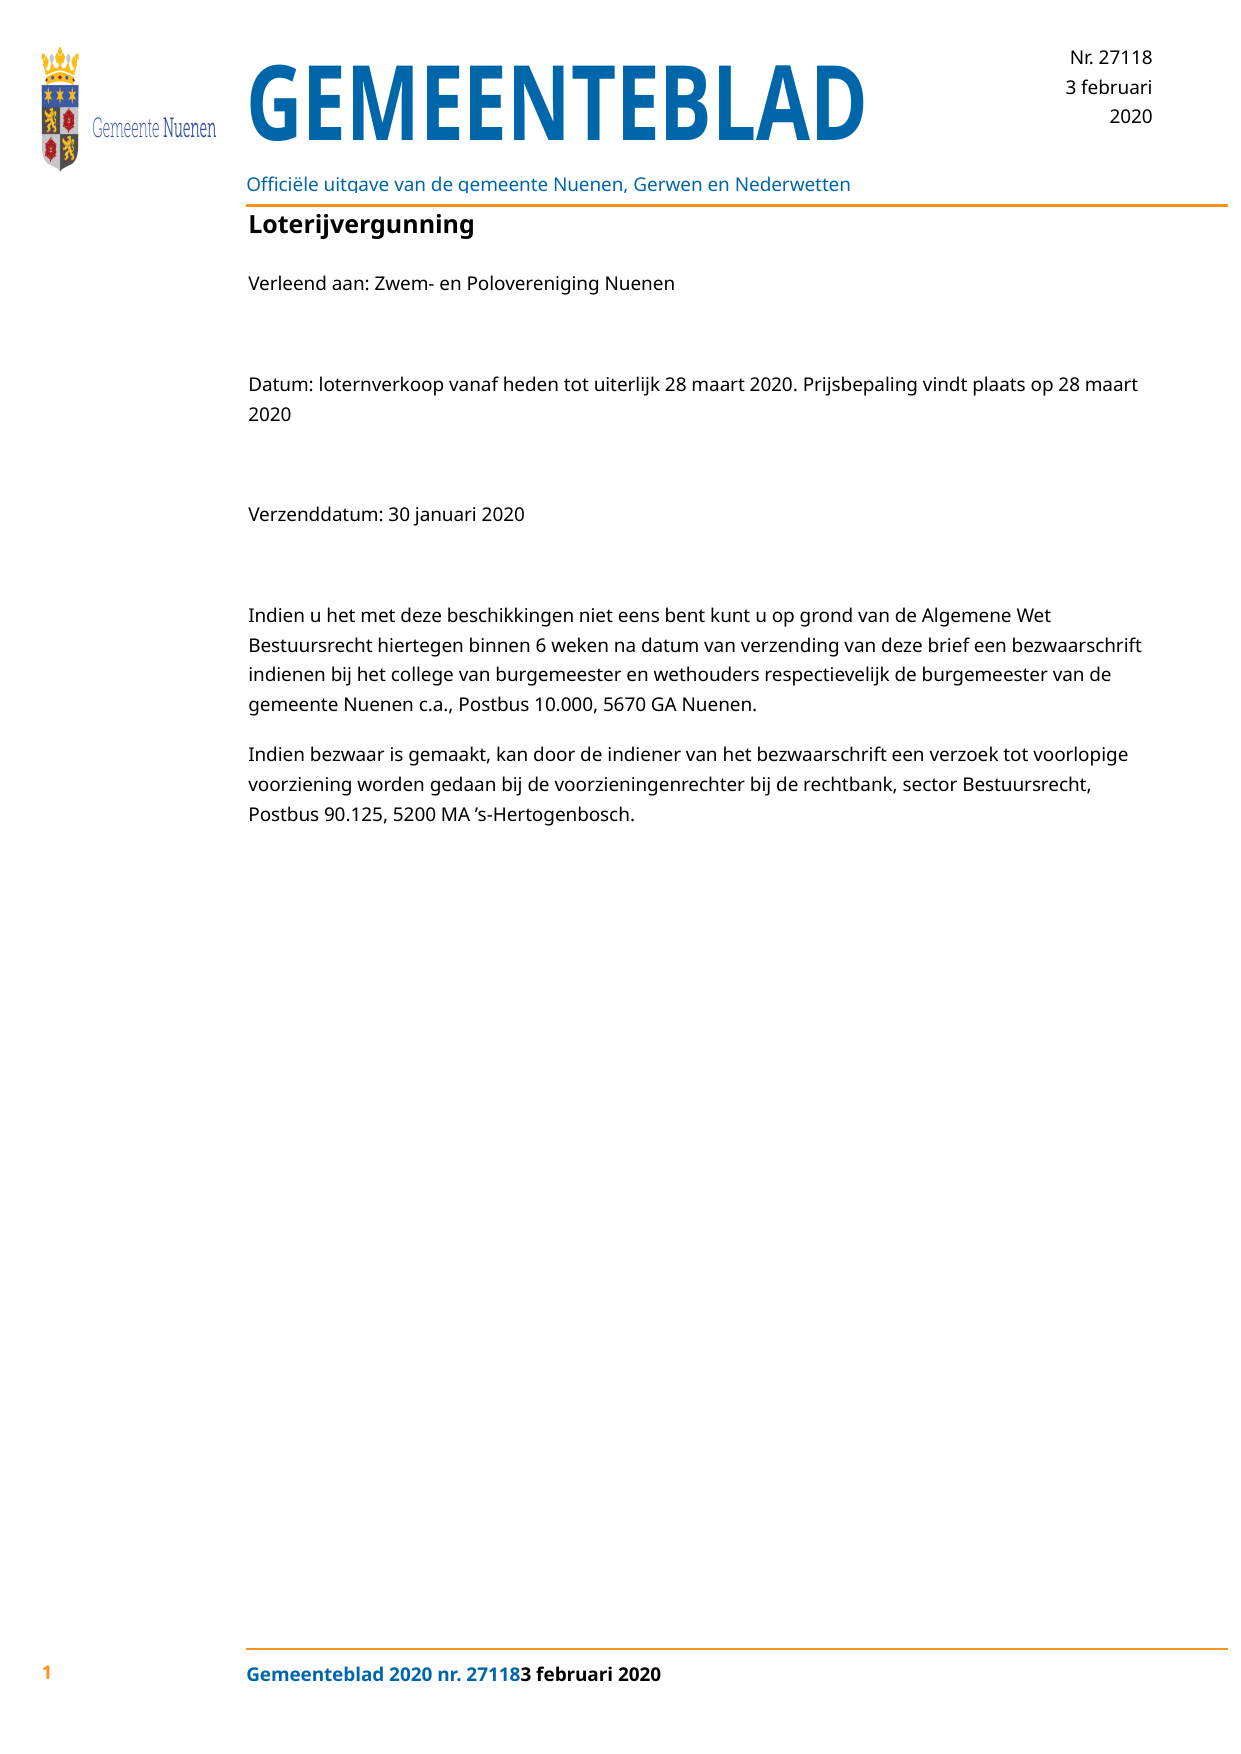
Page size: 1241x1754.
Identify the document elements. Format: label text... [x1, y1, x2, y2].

text Datum: loternverkoop vanaf heden tot uiterlijk 28 maart 2020. Prijsbepaling vindt plaats op 28 maart 2020 [248, 371, 1152, 426]
text Indien bezwaar is gemaakt, kan door de indiener van het bezwaarschrift een verzoek tot voorlopige voorziening worden gedaan bij de voorzieningenrechter bij de rechtbank, sector Bestuursrecht, Postbus 90.125, 5200 MA ’s-Hertogenbosch. [248, 742, 1152, 826]
text Loterijvergunning [248, 207, 1152, 241]
text Verleend aan: Zwem- en Polovereniging Nuenen [248, 270, 1152, 296]
text Verzenddatum: 30 januari 2020 [248, 502, 1152, 527]
text Indien u het met deze beschikkingen niet eens bent kunt u op grond van de Algemene Wet Bestuursrecht hiertegen binnen 6 weken na datum van verzending van deze brief een bezwaarschrift indienen bij het college van burgemeester en wethouders respectievelijk de burgemeester van de gemeente Nuenen c.a., Postbus 10.000, 5670 GA Nuenen. [248, 602, 1152, 717]
picture [41, 47, 231, 172]
